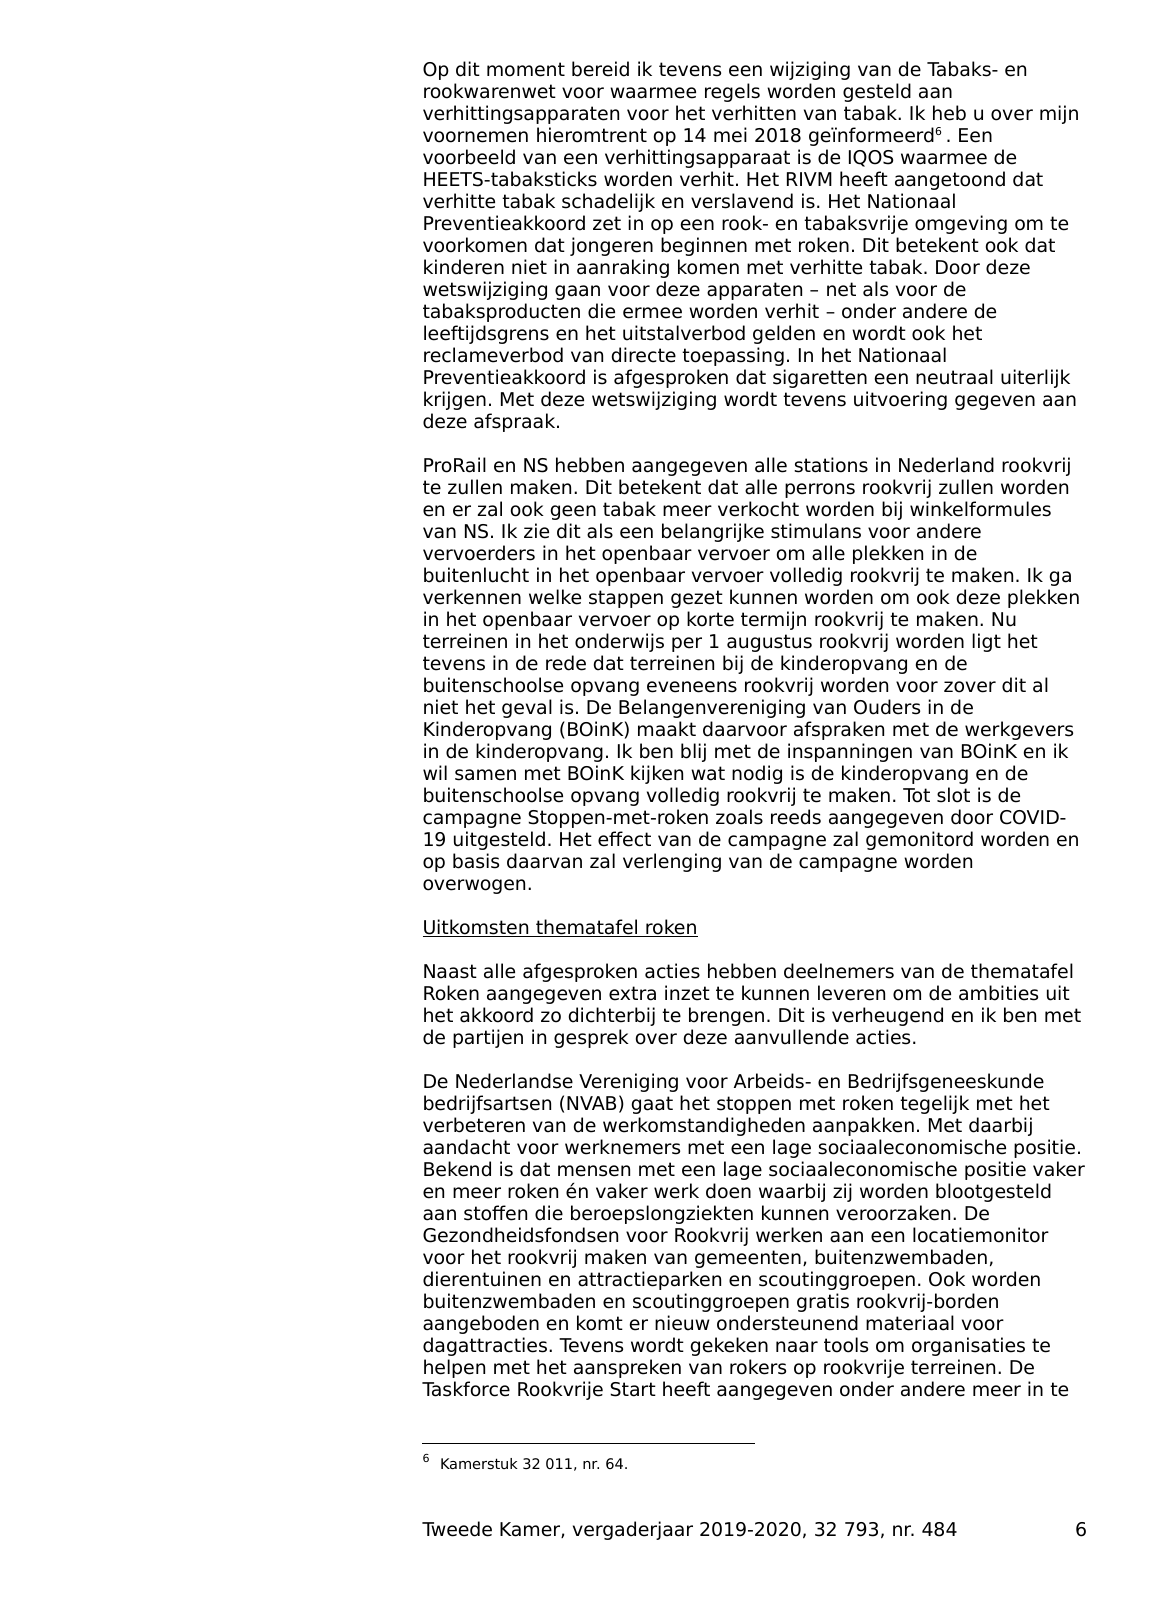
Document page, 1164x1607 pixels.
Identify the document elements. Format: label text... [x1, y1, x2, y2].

text Op dit moment bereid ik tevens een wijziging van de Tabaks- en rookwarenwet voor waarmee regels worden gesteld aan verhittingsapparaten voor het verhitten van tabak. Ik heb u over mijn voornemen hieromtrent op 14 mei 2018 geïnformeerd. Een voorbeeld van een verhittingsapparaat is de IQOS waarmee de HEETS-tabaksticks worden verhit. Het RIVM heeft aangetoond dat verhitte tabak schadelijk en verslavend is. Het Nationaal Preventieakkoord zet in op een rook- en tabaksvrije omgeving om te voorkomen dat jongeren beginnen met roken. Dit betekent ook dat kinderen niet in aanraking komen met verhitte tabak. Door deze wetswijziging gaan voor deze apparaten – net als voor de tabaksproducten die ermee worden verhit – onder andere de leeftijdsgrens en het uitstalverbod gelden en wordt ook het reclameverbod van directe toepassing. In het Nationaal Preventieakkoord is afgesproken dat sigaretten een neutraal uiterlijk krijgen. Met deze wetswijziging wordt tevens uitvoering gegeven aan deze afspraak. [422, 59, 1087, 433]
text Kamerstuk 32 011, nr. 64. [422, 1452, 1087, 1474]
text Naast alle afgesproken acties hebben deelnemers van de thematafel Roken aangegeven extra inzet te kunnen leveren om de ambities uit het akkoord zo dichterbij te brengen. Dit is verheugend en ik ben met de partijen in gesprek over deze aanvullende acties. [422, 961, 1087, 1049]
subtitle Uitkomsten thematafel roken [422, 917, 1087, 939]
text ProRail en NS hebben aangegeven alle stations in Nederland rookvrij te zullen maken. Dit betekent dat alle perrons rookvrij zullen worden en er zal ook geen tabak meer verkocht worden bij winkelformules van NS. Ik zie dit als een belangrijke stimulans voor andere vervoerders in het openbaar vervoer om alle plekken in de buitenlucht in het openbaar vervoer volledig rookvrij te maken. Ik ga verkennen welke stappen gezet kunnen worden om ook deze plekken in het openbaar vervoer op korte termijn rookvrij te maken. Nu terreinen in het onderwijs per 1 augustus rookvrij worden ligt het tevens in de rede dat terreinen bij de kinderopvang en de buitenschoolse opvang eveneens rookvrij worden voor zover dit al niet het geval is. De Belangenvereniging van Ouders in de Kinderopvang (BOinK) maakt daarvoor afspraken met de werkgevers in de kinderopvang. Ik ben blij met de inspanningen van BOinK en ik wil samen met BOinK kijken wat nodig is de kinderopvang en de buitenschoolse opvang volledig rookvrij te maken. Tot slot is de campagne Stoppen-met-roken zoals reeds aangegeven door COVID-19 uitgesteld. Het effect van de campagne zal gemonitord worden en op basis daarvan zal verlenging van de campagne worden overwogen. [422, 455, 1087, 894]
text De Nederlandse Vereniging voor Arbeids- en Bedrijfsgeneeskunde bedrijfsartsen (NVAB) gaat het stoppen met roken tegelijk met het verbeteren van de werkomstandigheden aanpakken. Met daarbij aandacht voor werknemers met een lage sociaaleconomische positie. Bekend is dat mensen met een lage sociaaleconomische positie vaker en meer roken én vaker werk doen waarbij zij worden blootgesteld aan stoffen die beroepslongziekten kunnen veroorzaken. De Gezondheidsfondsen voor Rookvrij werken aan een locatiemonitor voor het rookvrij maken van gemeenten, buitenzwembaden, dierentuinen en attractieparken en scoutinggroepen. Ook worden buitenzwembaden en scoutinggroepen gratis rookvrij-borden aangeboden en komt er nieuw ondersteunend materiaal voor dagattracties. Tevens wordt gekeken naar tools om organisaties te helpen met het aanspreken van rokers op rookvrije terreinen. De Taskforce Rookvrije Start heeft aangegeven onder andere meer in te [422, 1071, 1087, 1401]
